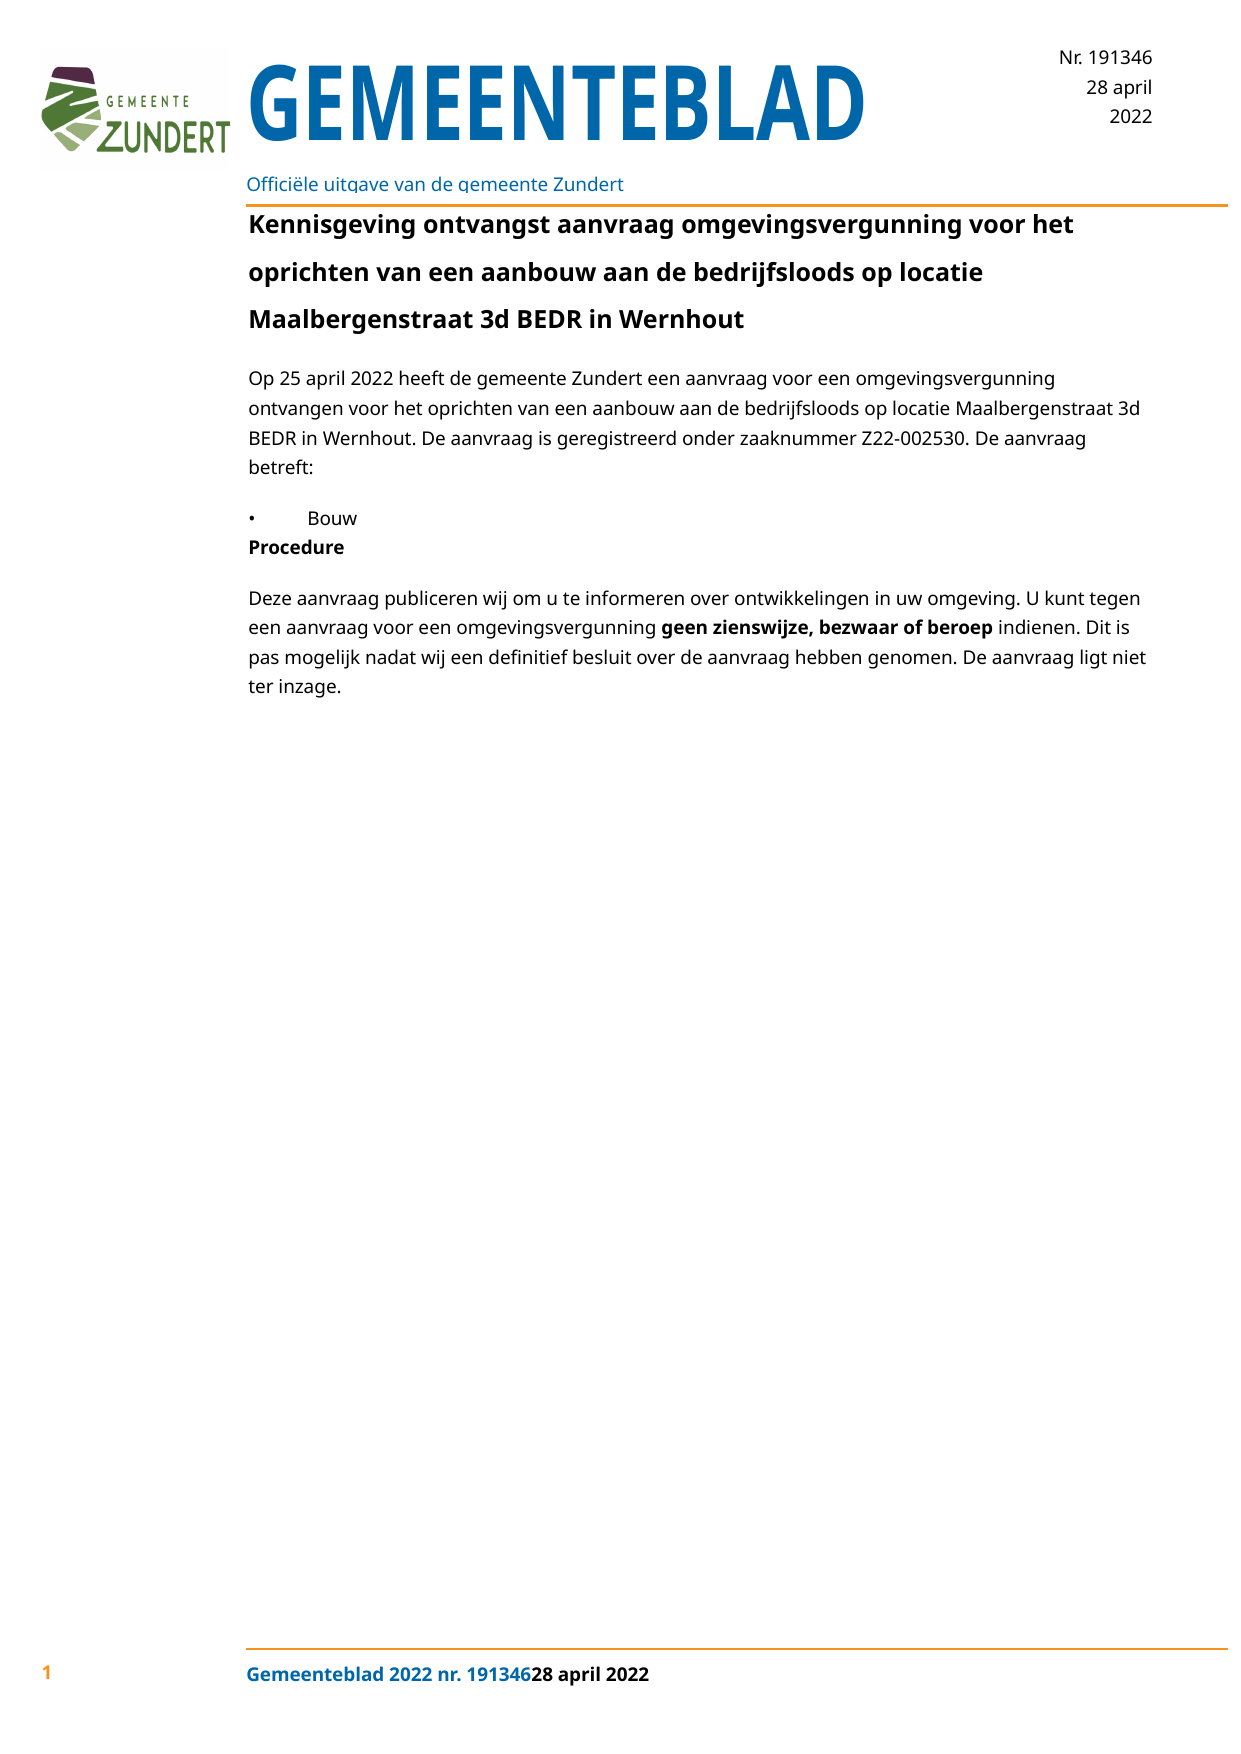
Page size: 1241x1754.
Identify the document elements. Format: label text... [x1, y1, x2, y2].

text Kennisgeving ontvangst aanvraag omgevingsvergunning voor het oprichten van een aanbouw aan de bedrijfsloods op locatie Maalbergenstraat 3d BEDR in Wernhout [248, 207, 1152, 336]
picture [41, 47, 231, 172]
text Procedure [248, 534, 1152, 560]
text Deze aanvraag publiceren wij om u te informeren over ontwikkelingen in uw omgeving. U kunt tegen een aanvraag voor een omgevingsvergunning geen zienswijze, bezwaar of beroep indienen. Dit is pas mogelijk nadat wij een definitief besluit over de aanvraag hebben genomen. De aanvraag ligt niet ter inzage. [248, 585, 1152, 699]
list Bouw [248, 505, 1152, 530]
text Op 25 april 2022 heeft de gemeente Zundert een aanvraag voor een omgevingsvergunning ontvangen voor het oprichten van een aanbouw aan de bedrijfsloods op locatie Maalbergenstraat 3d BEDR in Wernhout. De aanvraag is geregistreerd onder zaaknummer Z22-002530. De aanvraag betreft: [248, 366, 1152, 480]
